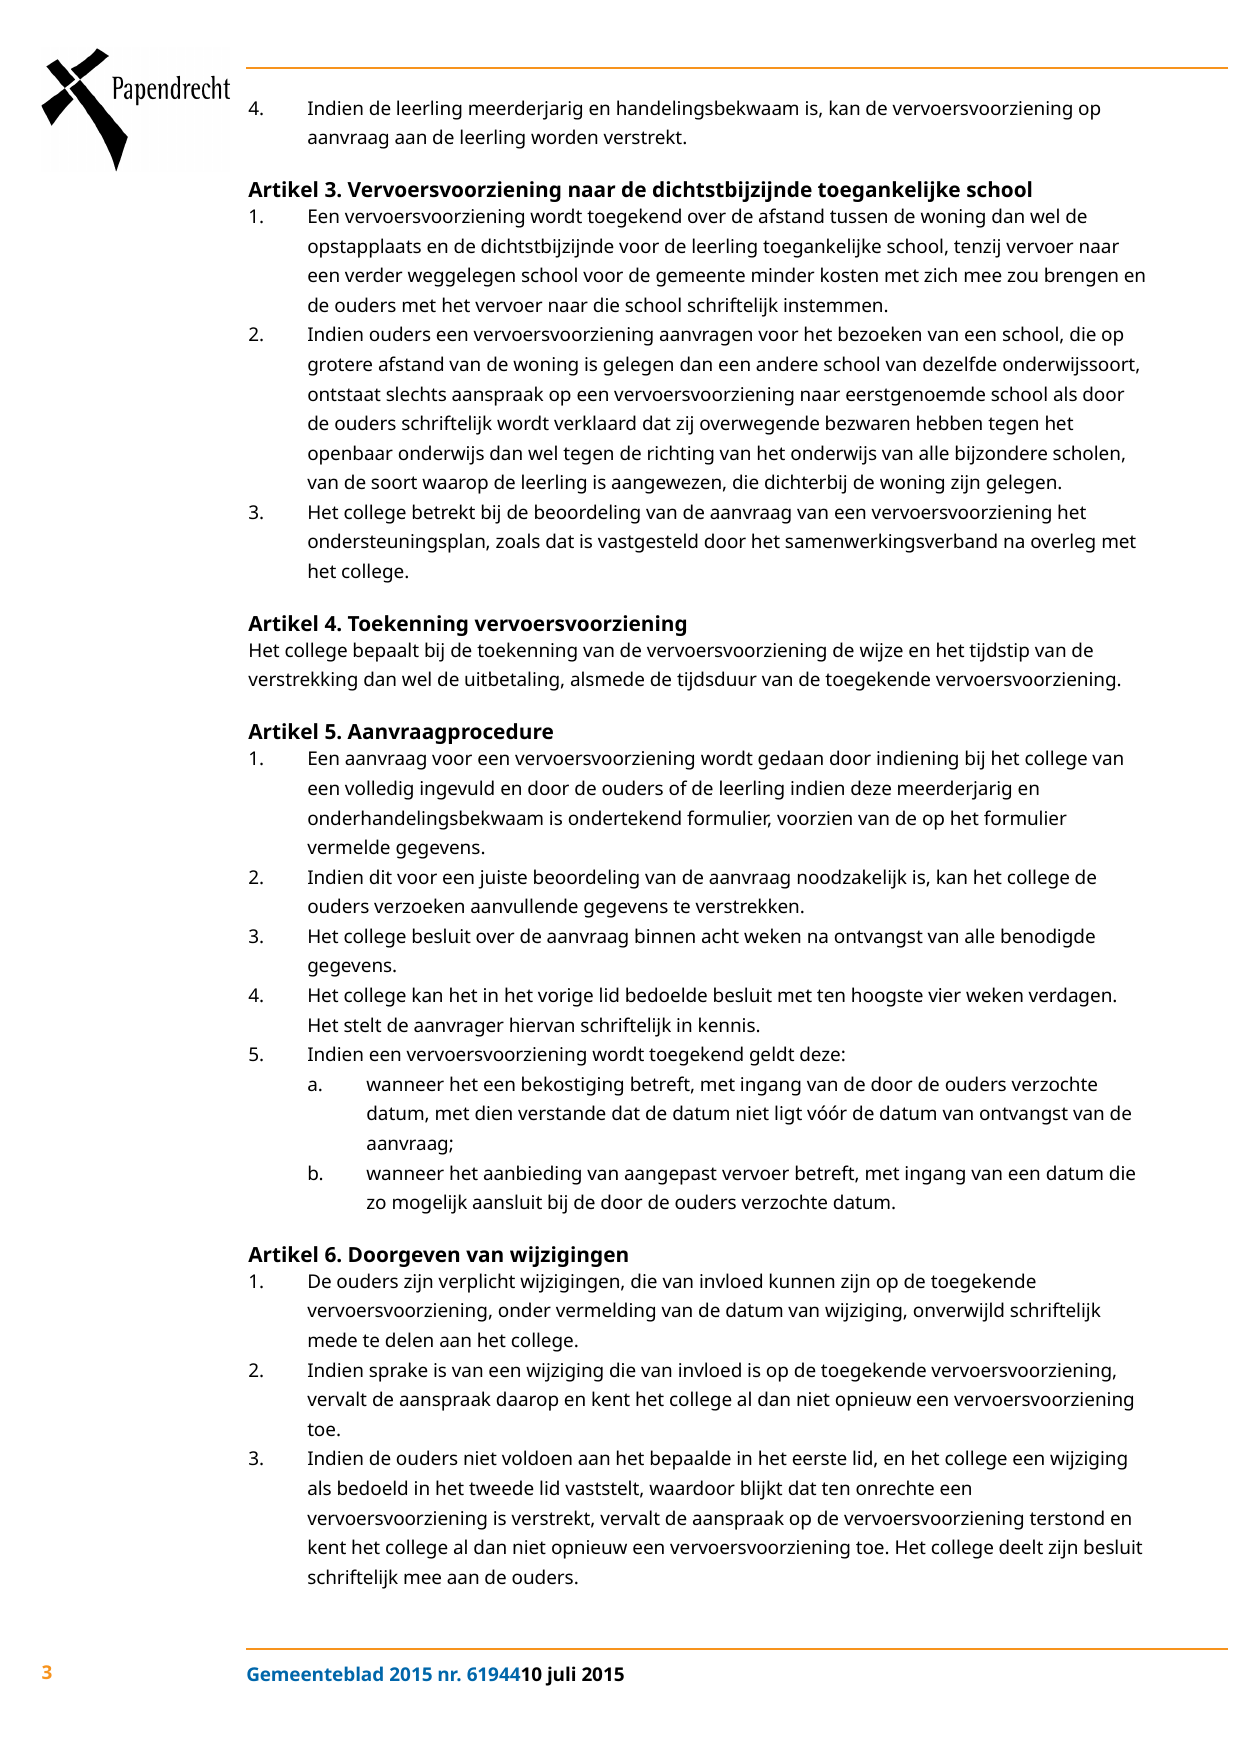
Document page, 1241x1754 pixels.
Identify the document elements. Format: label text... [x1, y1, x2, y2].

list Het college betrekt bij de beoordeling van de aanvraag van een vervoersvoorziening het ondersteuningsplan, zoals dat is vastgesteld door het samenwerkingsverband na overleg met het college. [248, 499, 1152, 584]
list Indien de ouders niet voldoen aan het bepaalde in het eerste lid, en het college een wijziging als bedoeld in het tweede lid vaststelt, waardoor blijkt dat ten onrechte een vervoersvoorziening is verstrekt, vervalt de aanspraak op de vervoersvoorziening terstond en kent het college al dan niet opnieuw een vervoersvoorziening toe. Het college deelt zijn besluit schriftelijk mee aan de ouders. [248, 1446, 1152, 1590]
list Indien ouders een vervoersvoorziening aanvragen voor het bezoeken van een school, die op grotere afstand van de woning is gelegen dan een andere school van dezelfde onderwijssoort, ontstaat slechts aanspraak op een vervoersvoorziening naar eerstgenoemde school als door de ouders schriftelijk wordt verklaard dat zij overwegende bezwaren hebben tegen het openbaar onderwijs dan wel tegen de richting van het onderwijs van alle bijzondere scholen, van de soort waarop de leerling is aangewezen, die dichterbij de woning zijn gelegen. [248, 322, 1152, 495]
list Een aanvraag voor een vervoersvoorziening wordt gedaan door indiening bij het college van een volledig ingevuld en door de ouders of de leerling indien deze meerderjarig en onderhandelingsbekwaam is ondertekend formulier, voorzien van de op het formulier vermelde gegevens. [248, 746, 1152, 860]
list wanneer het een bekostiging betreft, met ingang van de door de ouders verzochte datum, met dien verstande dat de datum niet ligt vóór de datum van ontvangst van de aanvraag; [307, 1071, 1152, 1156]
list Indien sprake is van een wijziging die van invloed is op de toegekende vervoersvoorziening, vervalt de aanspraak daarop en kent het college al dan niet opnieuw een vervoersvoorziening toe. [248, 1357, 1152, 1442]
list Het college kan het in het vorige lid bedoelde besluit met ten hoogste vier weken verdagen. Het stelt de aanvrager hiervan schriftelijk in kennis. [248, 982, 1152, 1037]
list Een vervoersvoorziening wordt toegekend over de afstand tussen de woning dan wel de opstapplaats en de dichtstbijzijnde voor de leerling toegankelijke school, tenzij vervoer naar een verder weggelegen school voor de gemeente minder kosten met zich mee zou brengen en de ouders met het vervoer naar die school schriftelijk instemmen. [248, 203, 1152, 318]
text Artikel 3. Vervoersvoorziening naar de dichtstbijzijnde toegankelijke school [248, 175, 1152, 203]
list Indien de leerling meerderjarig en handelingsbekwaam is, kan de vervoersvoorziening op aanvraag aan de leerling worden verstrekt. [248, 95, 1152, 150]
text Het college bepaalt bij de toekenning van de vervoersvoorziening de wijze en het tijdstip van de verstrekking dan wel de uitbetaling, alsmede de tijdsduur van de toegekende vervoersvoorziening. [248, 637, 1152, 692]
list Indien dit voor een juiste beoordeling van de aanvraag noodzakelijk is, kan het college de ouders verzoeken aanvullende gegevens te verstrekken. [248, 864, 1152, 919]
list wanneer het aanbieding van aangepast vervoer betreft, met ingang van een datum die zo mogelijk aansluit bij de door de ouders verzochte datum. [307, 1160, 1152, 1215]
list Indien een vervoersvoorziening wordt toegekend geldt deze: [248, 1041, 1152, 1067]
text Artikel 6. Doorgeven van wijzigingen [248, 1240, 1152, 1268]
list Het college besluit over de aanvraag binnen acht weken na ontvangst van alle benodigde gegevens. [248, 923, 1152, 978]
text Artikel 4. Toekenning vervoersvoorziening [248, 609, 1152, 637]
text Artikel 5. Aanvraagprocedure [248, 717, 1152, 746]
list De ouders zijn verplicht wijzigingen, die van invloed kunnen zijn op de toegekende vervoersvoorziening, onder vermelding van de datum van wijziging, onverwijld schriftelijk mede te delen aan het college. [248, 1268, 1152, 1353]
picture [41, 47, 231, 172]
